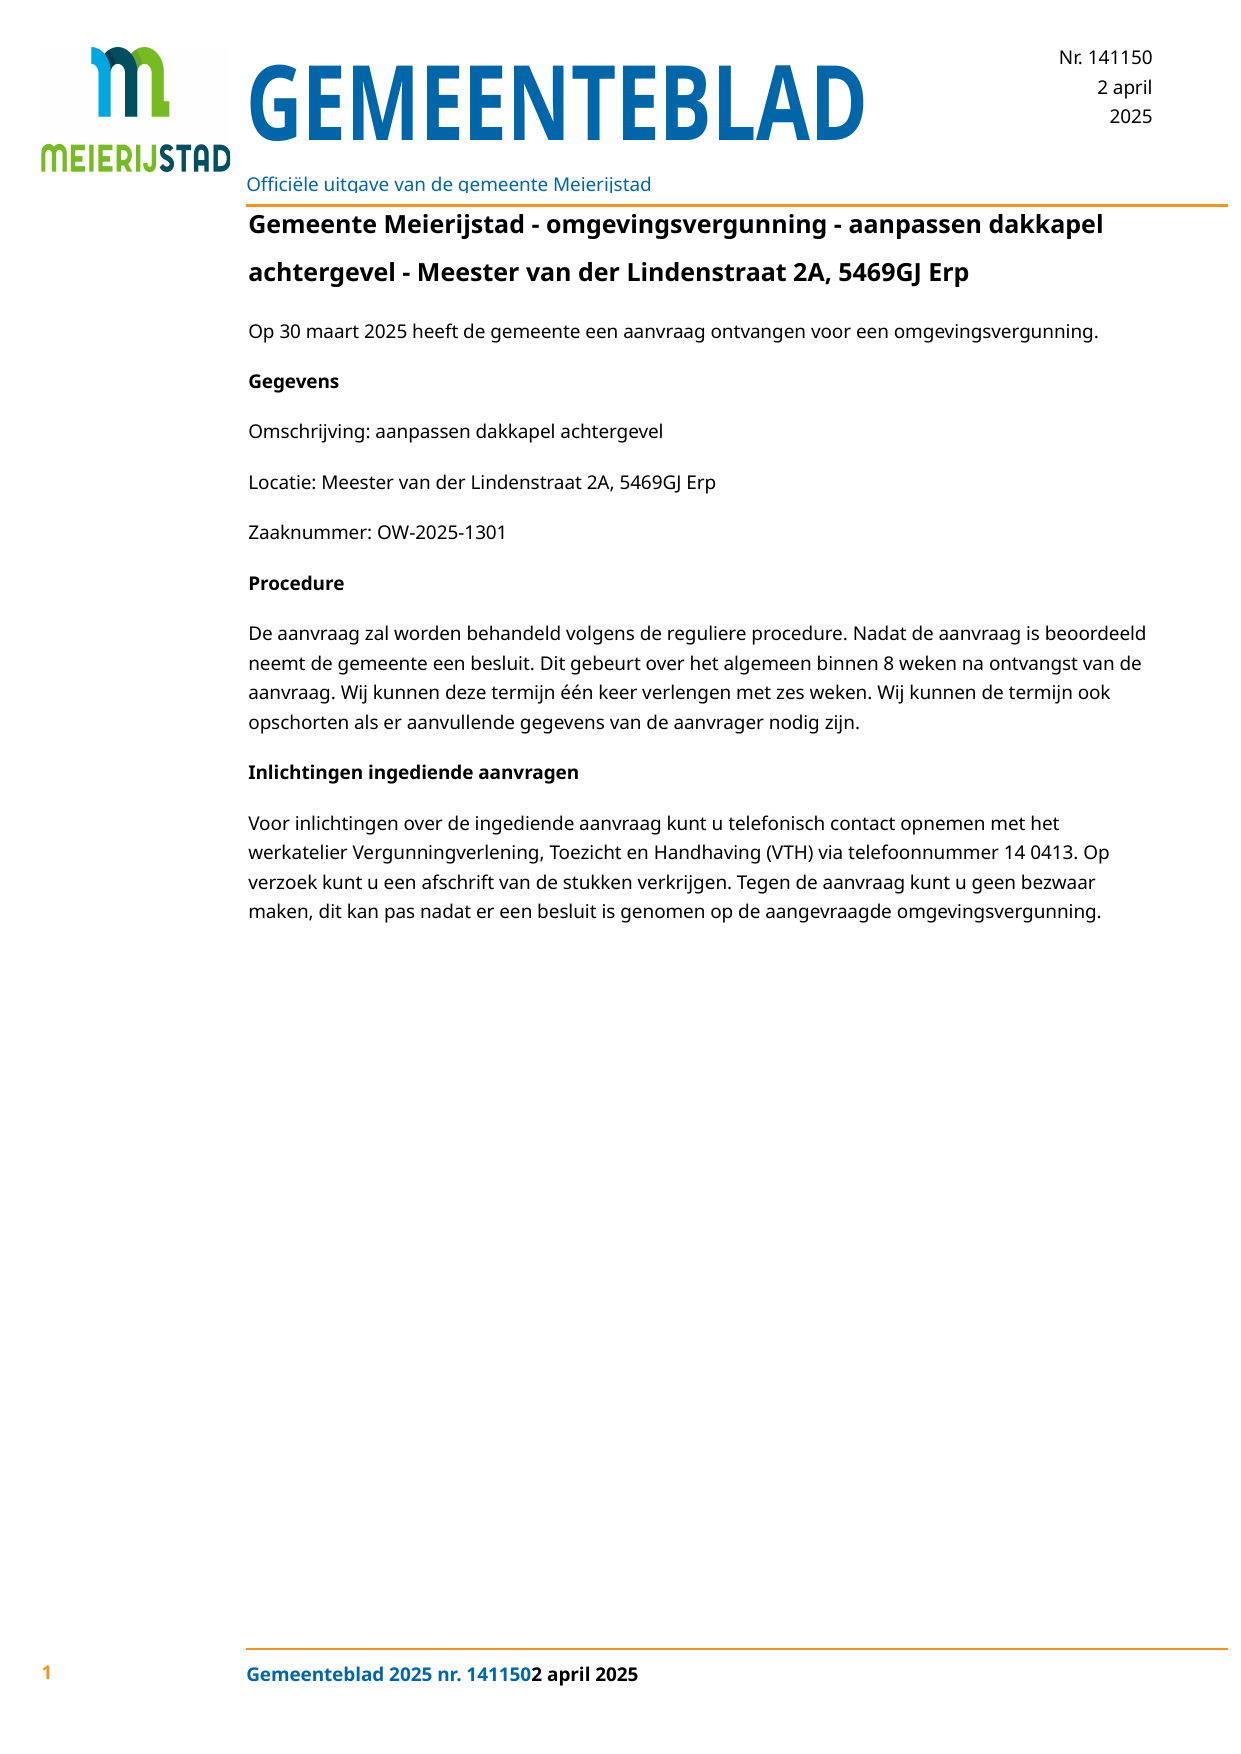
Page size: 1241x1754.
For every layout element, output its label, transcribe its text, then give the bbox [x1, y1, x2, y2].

text Gemeente Meierijstad - omgevingsvergunning - aanpassen dakkapel achtergevel - Meester van der Lindenstraat 2A, 5469GJ Erp [248, 207, 1152, 288]
text Procedure [248, 570, 1152, 596]
text Zaaknummer: OW-2025-1301 [248, 519, 1152, 545]
text Locatie: Meester van der Lindenstraat 2A, 5469GJ Erp [248, 469, 1152, 495]
text De aanvraag zal worden behandeld volgens de reguliere procedure. Nadat de aanvraag is beoordeeld neemt de gemeente een besluit. Dit gebeurt over het algemeen binnen 8 weken na ontvangst van de aanvraag. Wij kunnen deze termijn één keer verlengen met zes weken. Wij kunnen de termijn ook opschorten als er aanvullende gegevens van de aanvrager nodig zijn. [248, 620, 1152, 735]
text Inlichtingen ingediende aanvragen [248, 759, 1152, 785]
picture [41, 47, 231, 172]
text Omschrijving: aanpassen dakkapel achtergevel [248, 419, 1152, 444]
text Gegevens [248, 368, 1152, 394]
text Voor inlichtingen over de ingediende aanvraag kunt u telefonisch contact opnemen met het werkatelier Vergunningverlening, Toezicht en Handhaving (VTH) via telefoonnummer 14 0413. Op verzoek kunt u een afschrift van de stukken verkrijgen. Tegen de aanvraag kunt u geen bezwaar maken, dit kan pas nadat er een besluit is genomen op de aangevraagde omgevingsvergunning. [248, 810, 1152, 924]
text Op 30 maart 2025 heeft de gemeente een aanvraag ontvangen voor een omgevingsvergunning. [248, 318, 1152, 344]
